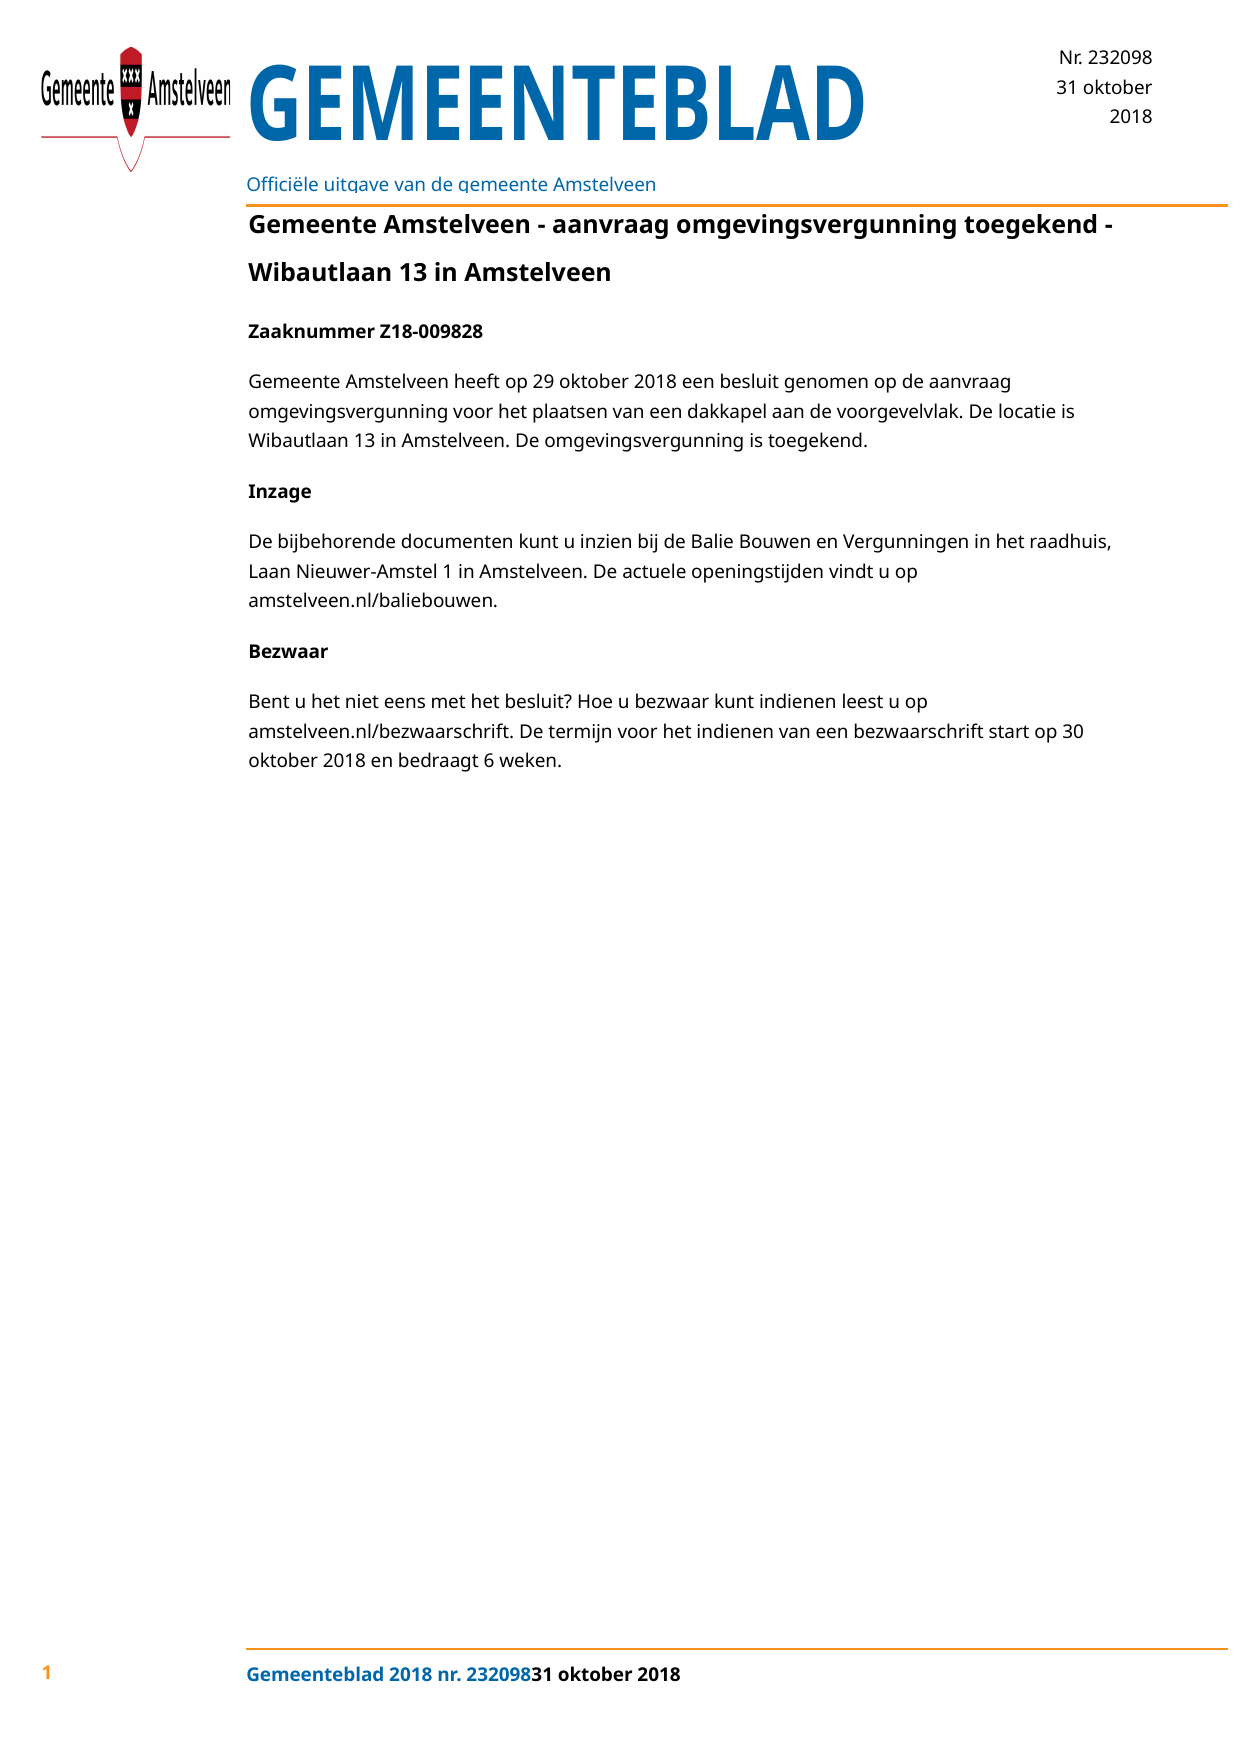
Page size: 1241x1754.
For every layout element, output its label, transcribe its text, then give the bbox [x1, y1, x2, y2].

text Gemeente Amstelveen - aanvraag omgevingsvergunning toegekend - Wibautlaan 13 in Amstelveen [248, 207, 1152, 288]
text Bent u het niet eens met het besluit? Hoe u bezwaar kunt indienen leest u op amstelveen.nl/bezwaarschrift. De termijn voor het indienen van een bezwaarschrift start op 30 oktober 2018 en bedraagt 6 weken. [248, 688, 1152, 773]
text Gemeente Amstelveen heeft op 29 oktober 2018 een besluit genomen op de aanvraag omgevingsvergunning voor het plaatsen van een dakkapel aan de voorgevelvlak. De locatie is Wibautlaan 13 in Amstelveen. De omgevingsvergunning is toegekend. [248, 368, 1152, 453]
text Inzage [248, 478, 1152, 504]
text Bezwaar [248, 638, 1152, 664]
text De bijbehorende documenten kunt u inzien bij de Balie Bouwen en Vergunningen in het raadhuis, Laan Nieuwer-Amstel 1 in Amstelveen. De actuele openingstijden vindt u op amstelveen.nl/baliebouwen. [248, 528, 1152, 613]
text Zaaknummer Z18-009828 [248, 318, 1152, 344]
picture [41, 47, 231, 172]
